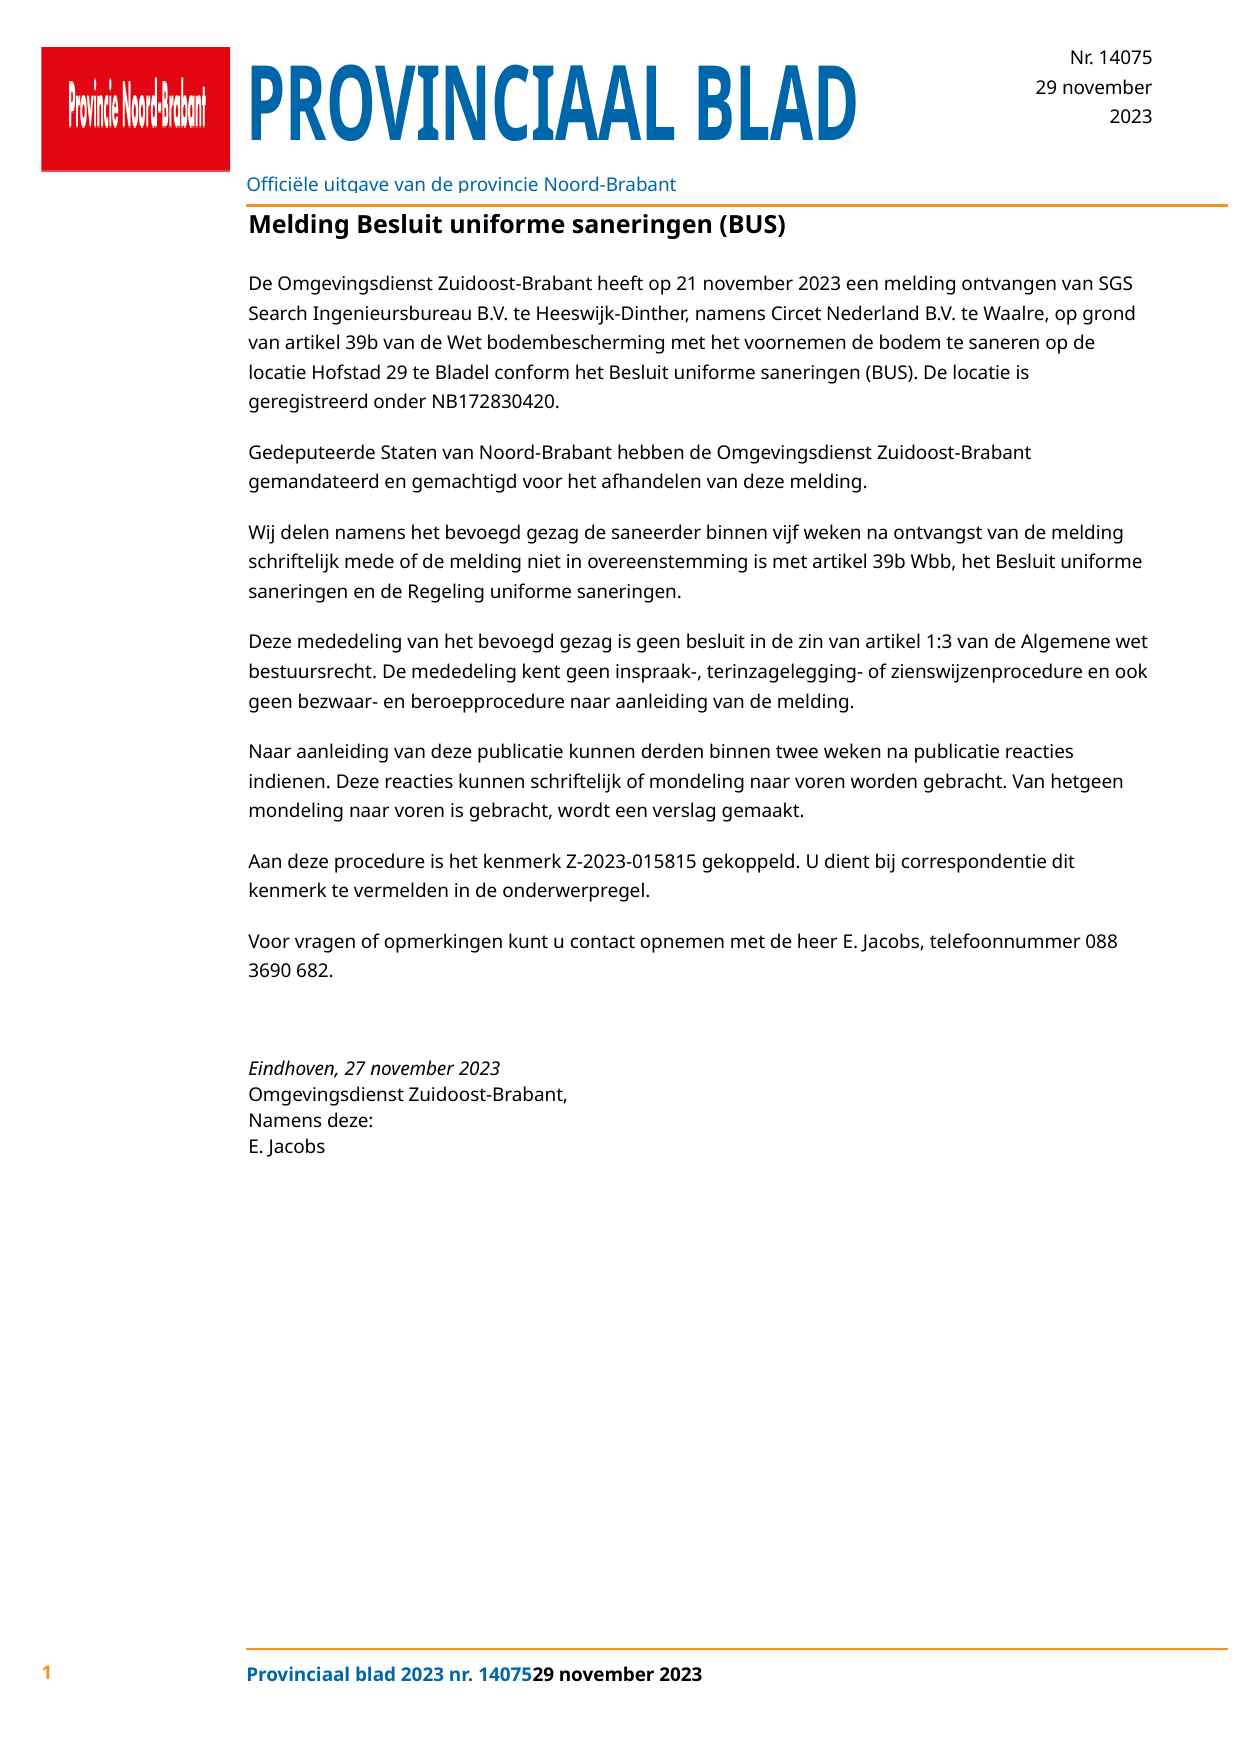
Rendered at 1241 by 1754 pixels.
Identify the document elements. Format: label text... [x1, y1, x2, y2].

text E. Jacobs [248, 1133, 1152, 1158]
text Naar aanleiding van deze publicatie kunnen derden binnen twee weken na publicatie reacties indienen. Deze reacties kunnen schriftelijk of mondeling naar voren worden gebracht. Van hetgeen mondeling naar voren is gebracht, wordt een verslag gemaakt. [248, 738, 1152, 823]
text De Omgevingsdienst Zuidoost-Brabant heeft op 21 november 2023 een melding ontvangen van SGS Search Ingenieursbureau B.V. te Heeswijk-Dinther, namens Circet Nederland B.V. te Waalre, op grond van artikel 39b van de Wet bodembescherming met het voornemen de bodem te saneren op de locatie Hofstad 29 te Bladel conform het Besluit uniforme saneringen (BUS). De locatie is geregistreerd onder NB172830420. [248, 270, 1152, 414]
text Gedeputeerde Staten van Noord-Brabant hebben de Omgevingsdienst Zuidoost-Brabant gemandateerd en gemachtigd voor het afhandelen van deze melding. [248, 439, 1152, 494]
picture [41, 47, 231, 172]
text Wij delen namens het bevoegd gezag de saneerder binnen vijf weken na ontvangst van de melding schriftelijk mede of de melding niet in overeenstemming is met artikel 39b Wbb, het Besluit uniforme saneringen en de Regeling uniforme saneringen. [248, 519, 1152, 604]
text Deze mededeling van het bevoegd gezag is geen besluit in de zin van artikel 1:3 van de Algemene wet bestuursrecht. De mededeling kent geen inspraak-, terinzagelegging- of zienswijzenprocedure en ook geen bezwaar- en beroepprocedure naar aanleiding van de melding. [248, 629, 1152, 713]
text Voor vragen of opmerkingen kunt u contact opnemen met de heer E. Jacobs, telefoonnummer 088 3690 682. [248, 928, 1152, 983]
text Aan deze procedure is het kenmerk Z-2023-015815 gekoppeld. U dient bij correspondentie dit kenmerk te vermelden in de onderwerpregel. [248, 848, 1152, 903]
text Melding Besluit uniforme saneringen (BUS) [248, 207, 1152, 241]
text Namens deze: [248, 1107, 1152, 1133]
text Eindhoven, 27 november 2023 [248, 1056, 1152, 1081]
text Omgevingsdienst Zuidoost-Brabant, [248, 1081, 1152, 1107]
